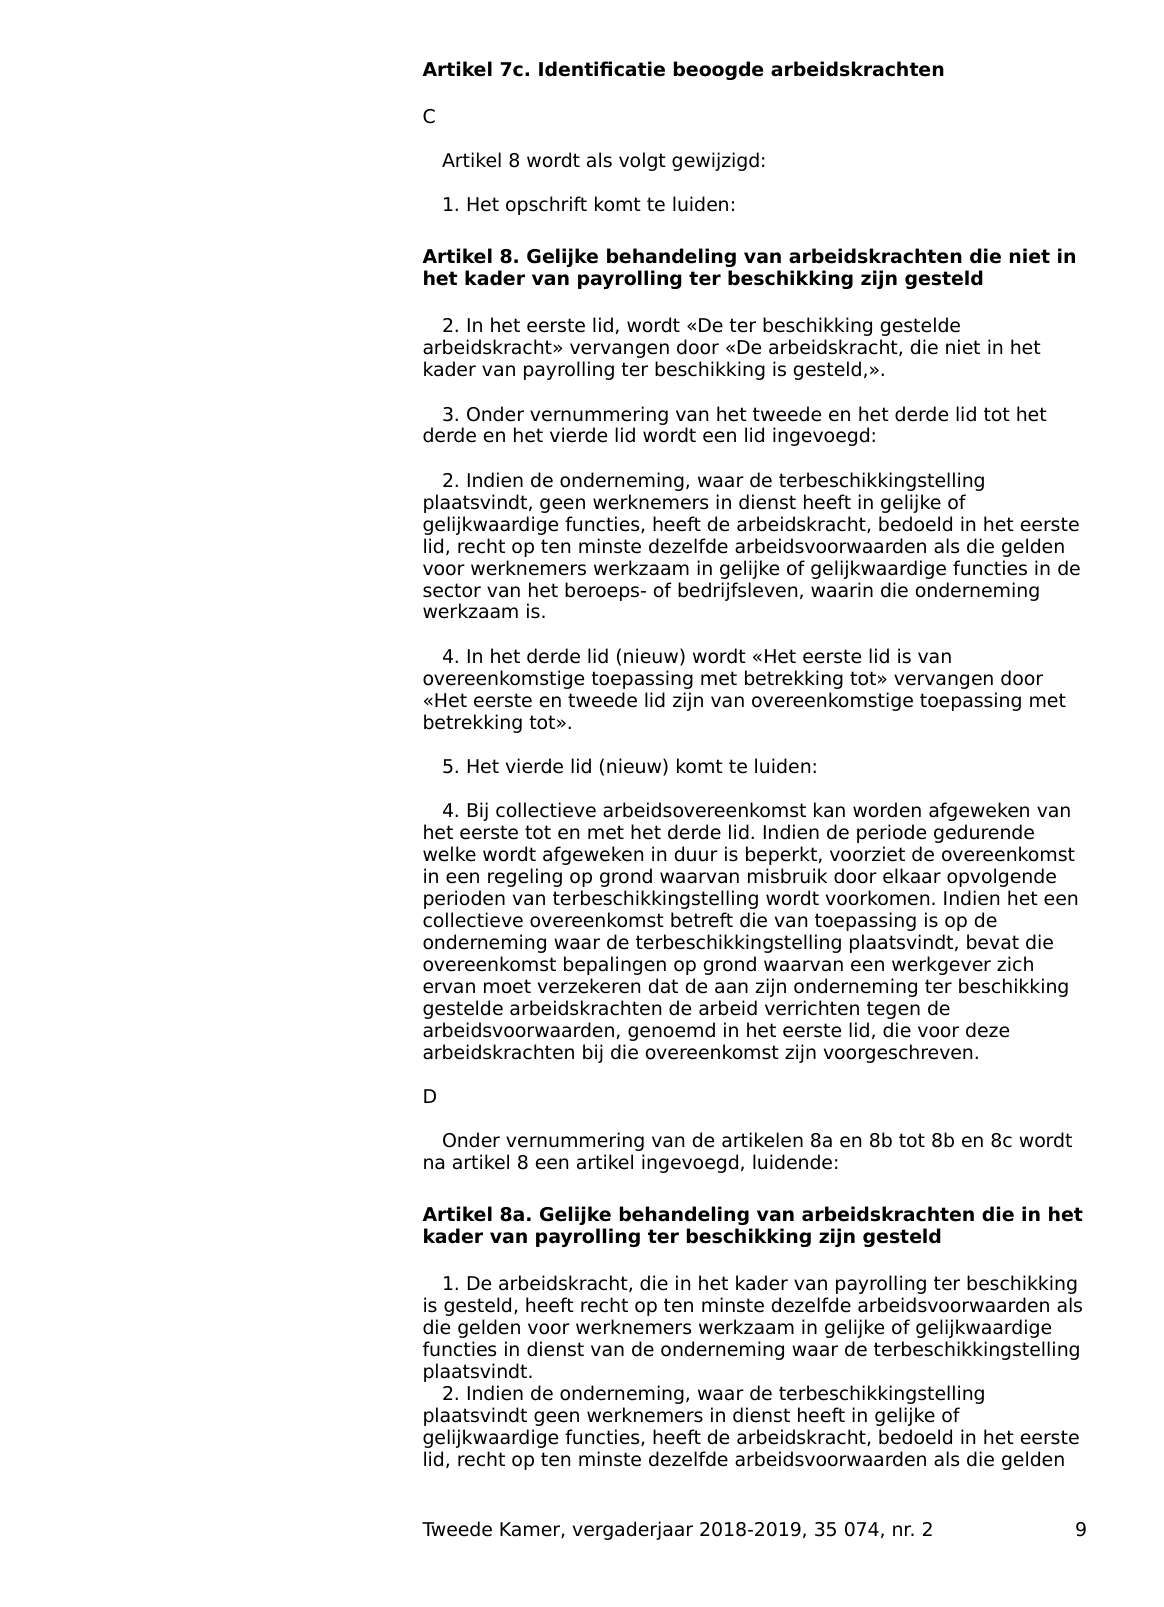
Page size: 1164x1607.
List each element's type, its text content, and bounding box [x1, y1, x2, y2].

text C [422, 106, 1087, 128]
text 4. Bij collectieve arbeidsovereenkomst kan worden afgeweken van het eerste tot en met het derde lid. Indien de periode gedurende welke wordt afgeweken in duur is beperkt, voorziet de overeenkomst in een regeling op grond waarvan misbruik door elkaar opvolgende perioden van terbeschikkingstelling wordt voorkomen. Indien het een collectieve overeenkomst betreft die van toepassing is op de onderneming waar de terbeschikkingstelling plaatsvindt, bevat die overeenkomst bepalingen op grond waarvan een werkgever zich ervan moet verzekeren dat de aan zijn onderneming ter beschikking gestelde arbeidskrachten de arbeid verrichten tegen de arbeidsvoorwaarden, genoemd in het eerste lid, die voor deze arbeidskrachten bij die overeenkomst zijn voorgeschreven. [422, 800, 1087, 1064]
text 4. In het derde lid (nieuw) wordt «Het eerste lid is van overeenkomstige toepassing met betrekking tot» vervangen door «Het eerste en tweede lid zijn van overeenkomstige toepassing met betrekking tot». [422, 646, 1087, 733]
text 2. In het eerste lid, wordt «De ter beschikking gestelde arbeidskracht» vervangen door «De arbeidskracht, die niet in het kader van payrolling ter beschikking is gesteld,». [422, 315, 1087, 381]
text Onder vernummering van de artikelen 8a en 8b tot 8b en 8c wordt na artikel 8 een artikel ingevoegd, luidende: [422, 1130, 1087, 1174]
subtitle Artikel 8. Gelijke behandeling van arbeidskrachten die niet in het kader van payrolling ter beschikking zijn gesteld [422, 246, 1087, 290]
text 1. De arbeidskracht, die in het kader van payrolling ter beschikking is gesteld, heeft recht op ten minste dezelfde arbeidsvoorwaarden als die gelden voor werknemers werkzaam in gelijke of gelijkwaardige functies in dienst van de onderneming waar de terbeschikkingstelling plaatsvindt. [422, 1273, 1087, 1383]
text 5. Het vierde lid (nieuw) komt te luiden: [422, 756, 1087, 778]
text 2. Indien de onderneming, waar de terbeschikkingstelling plaatsvindt geen werknemers in dienst heeft in gelijke of gelijkwaardige functies, heeft de arbeidskracht, bedoeld in het eerste lid, recht op ten minste dezelfde arbeidsvoorwaarden als die gelden [422, 1383, 1087, 1471]
text Artikel 8 wordt als volgt gewijzigd: [422, 150, 1087, 172]
text 2. Indien de onderneming, waar de terbeschikkingstelling plaatsvindt, geen werknemers in dienst heeft in gelijke of gelijkwaardige functies, heeft de arbeidskracht, bedoeld in het eerste lid, recht op ten minste dezelfde arbeidsvoorwaarden als die gelden voor werknemers werkzaam in gelijke of gelijkwaardige functies in de sector van het beroeps- of bedrijfsleven, waarin die onderneming werkzaam is. [422, 469, 1087, 623]
subtitle Artikel 7c. Identificatie beoogde arbeidskrachten [422, 59, 1087, 81]
subtitle Artikel 8a. Gelijke behandeling van arbeidskrachten die in het kader van payrolling ter beschikking zijn gesteld [422, 1204, 1087, 1248]
text 3. Onder vernummering van het tweede en het derde lid tot het derde en het vierde lid wordt een lid ingevoegd: [422, 403, 1087, 447]
text D [422, 1086, 1087, 1108]
text 1. Het opschrift komt te luiden: [422, 194, 1087, 216]
